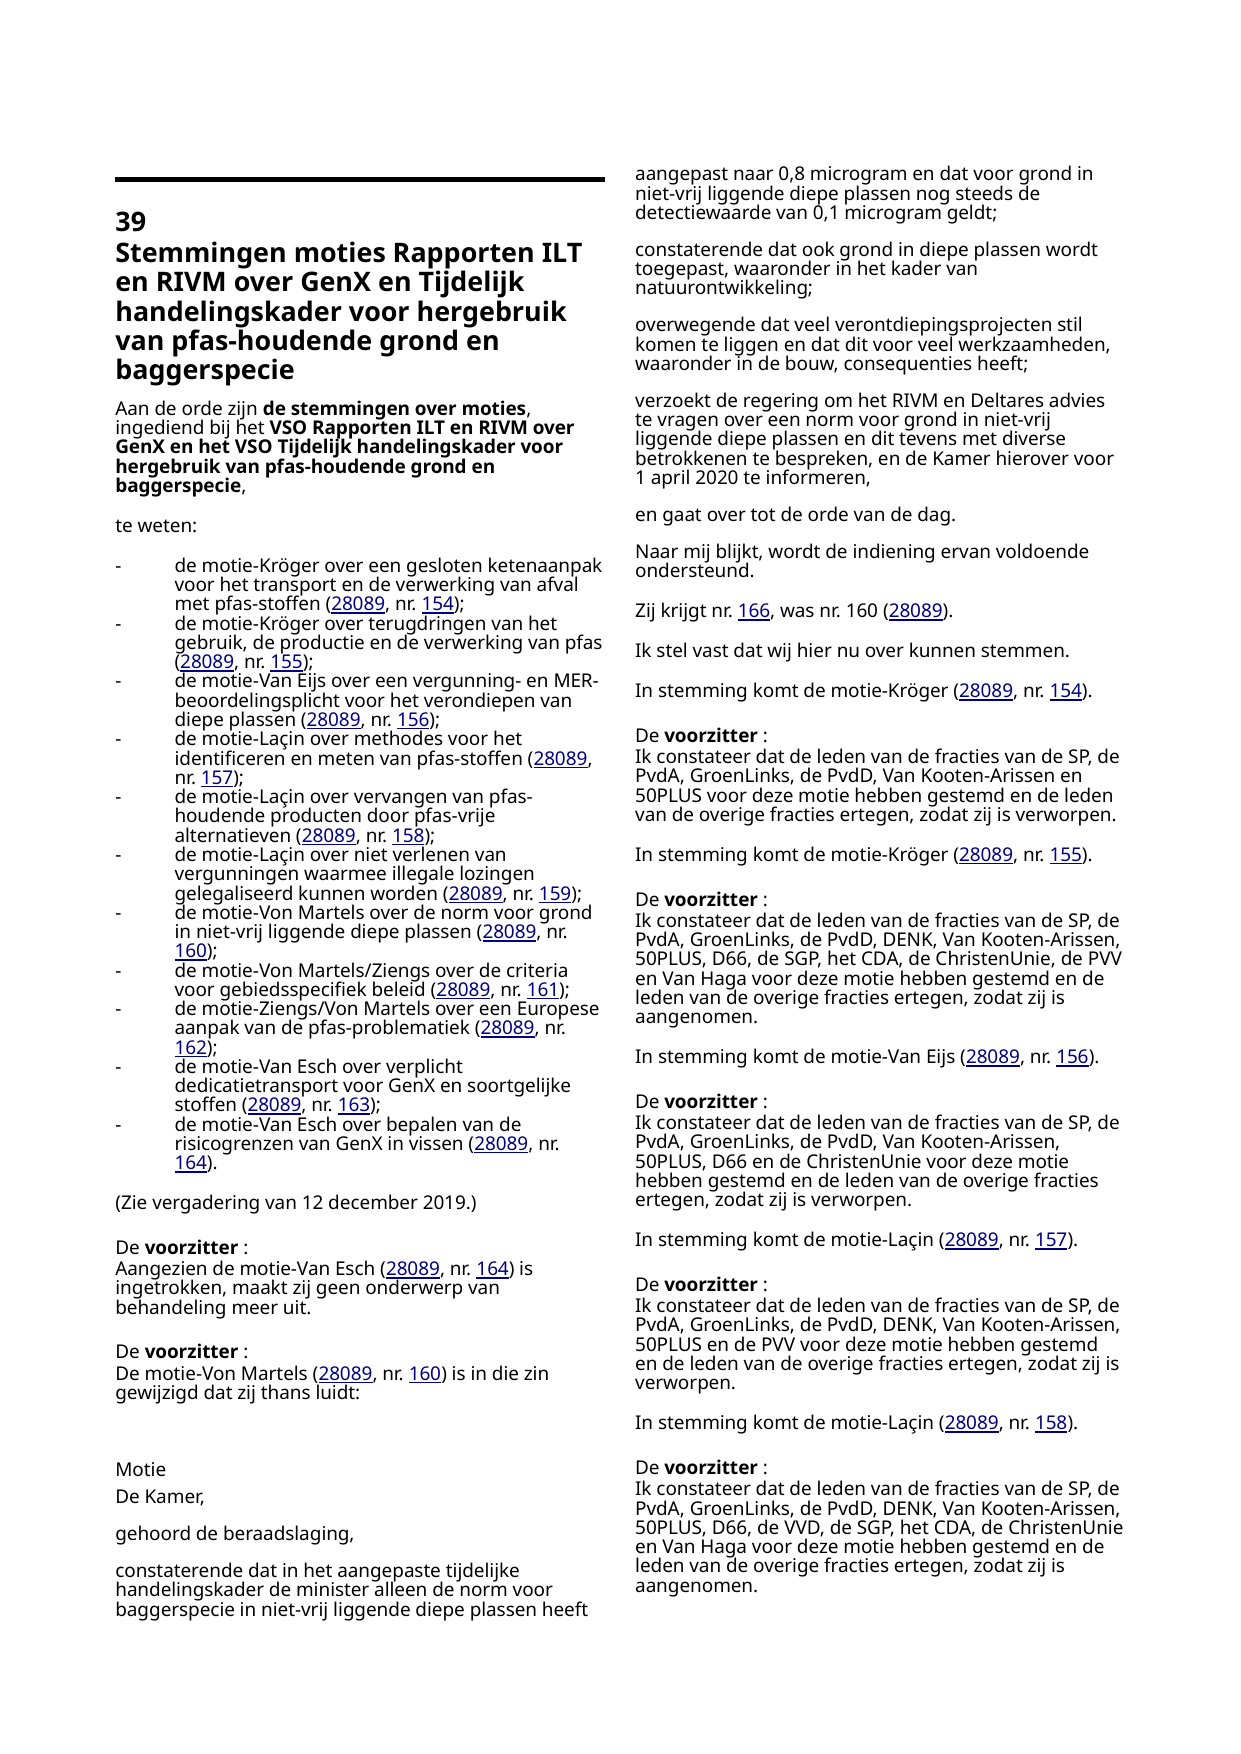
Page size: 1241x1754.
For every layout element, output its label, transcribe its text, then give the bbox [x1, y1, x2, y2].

text De motie-Von Martels (28089, nr. 160) is in die zin gewijzigd dat zij thans luidt: [115, 1364, 605, 1403]
text constaterende dat in het aangepaste tijdelijke handelingskader de minister alleen de norm voor baggerspecie in niet-vrij liggende diepe plassen heeft [115, 1562, 605, 1620]
text De voorzitter : [635, 1454, 1125, 1480]
text overwegende dat veel verontdiepingsprojecten stil komen te liggen en dat dit voor veel werkzaamheden, waaronder in de bouw, consequenties heeft; [635, 316, 1125, 374]
text Zij krijgt nr. 166, was nr. 160 (28089). [635, 602, 1125, 621]
list de motie-Van Eijs over een vergunning- en MER-beoordelingsplicht voor het verondiepen van diepe plassen (28089, nr. 156); [115, 672, 605, 730]
text Ik stel vast dat wij hier nu over kunnen stemmen. [635, 642, 1125, 661]
list de motie-Kröger over een gesloten ketenaanpak voor het transport en de verwerking van afval met pfas-stoffen (28089, nr. 154); [115, 557, 605, 615]
text Motie [115, 1456, 605, 1482]
text Naar mij blijkt, wordt de indiening ervan voldoende ondersteund. [635, 543, 1125, 581]
text Aangezien de motie-Van Esch (28089, nr. 164) is ingetrokken, maakt zij geen onderwerp van behandeling meer uit. [115, 1260, 605, 1318]
text gehoord de beraadslaging, [115, 1525, 605, 1544]
list de motie-Von Martels over de norm voor grond in niet-vrij liggende diepe plassen (28089, nr. 160); [115, 904, 605, 962]
text (Zie vergadering van 12 december 2019.) [115, 1194, 605, 1213]
text Ik constateer dat de leden van de fracties van de SP, de PvdA, GroenLinks, de PvdD, DENK, Van Kooten-Arissen, 50PLUS en de PVV voor deze motie hebben gestemd en de leden van de overige fracties ertegen, zodat zij is verworpen. [635, 1297, 1125, 1393]
text te weten: [115, 517, 605, 536]
text De voorzitter : [635, 722, 1125, 748]
text De Kamer, [115, 1488, 605, 1507]
text In stemming komt de motie-Kröger (28089, nr. 154). [635, 682, 1125, 702]
list de motie-Laçin over vervangen van pfas-houdende producten door pfas-vrije alternatieven (28089, nr. 158); [115, 788, 605, 846]
text Ik constateer dat de leden van de fracties van de SP, de PvdA, GroenLinks, de PvdD, DENK, Van Kooten-Arissen, 50PLUS, D66, de VVD, de SGP, het CDA, de ChristenUnie en Van Haga voor deze motie hebben gestemd en de leden van de overige fracties ertegen, zodat zij is aangenomen. [635, 1480, 1125, 1596]
text In stemming komt de motie-Laçin (28089, nr. 157). [635, 1231, 1125, 1251]
list de motie-Ziengs/Von Martels over een Europese aanpak van de pfas-problematiek (28089, nr. 162); [115, 1000, 605, 1058]
text 39 [115, 203, 605, 239]
text De voorzitter : [635, 1088, 1125, 1114]
list de motie-Laçin over methodes voor het identificeren en meten van pfas-stoffen (28089, nr. 157); [115, 730, 605, 788]
text In stemming komt de motie-Laçin (28089, nr. 158). [635, 1414, 1125, 1434]
list de motie-Van Esch over bepalen van de risicogrenzen van GenX in vissen (28089, nr. 164). [115, 1116, 605, 1173]
text aangepast naar 0,8 microgram en dat voor grond in niet-vrij liggende diepe plassen nog steeds de detectiewaarde van 0,1 microgram geldt; [635, 165, 1125, 223]
list de motie-Von Martels/Ziengs over de criteria voor gebiedsspecifiek beleid (28089, nr. 161); [115, 962, 605, 1000]
text De voorzitter : [115, 1234, 605, 1260]
text Ik constateer dat de leden van de fracties van de SP, de PvdA, GroenLinks, de PvdD, Van Kooten-Arissen en 50PLUS voor deze motie hebben gestemd en de leden van de overige fracties ertegen, zodat zij is verworpen. [635, 748, 1125, 825]
list de motie-Kröger over terugdringen van het gebruik, de productie en de verwerking van pfas (28089, nr. 155); [115, 615, 605, 672]
text en gaat over tot de orde van de dag. [635, 506, 1125, 525]
text verzoekt de regering om het RIVM en Deltares advies te vragen over een norm voor grond in niet-vrij liggende diepe plassen en dit tevens met diverse betrokkenen te bespreken, en de Kamer hierover voor 1 april 2020 te informeren, [635, 392, 1125, 488]
text De voorzitter : [635, 886, 1125, 912]
text Aan de orde zijn de stemmingen over moties, ingediend bij het VSO Rapporten ILT en RIVM over GenX en het VSO Tijdelijk handelingskader voor hergebruik van pfas-houdende grond en baggerspecie, [115, 400, 605, 496]
text De voorzitter : [635, 1271, 1125, 1297]
text In stemming komt de motie-Van Eijs (28089, nr. 156). [635, 1048, 1125, 1068]
text Ik constateer dat de leden van de fracties van de SP, de PvdA, GroenLinks, de PvdD, DENK, Van Kooten-Arissen, 50PLUS, D66, de SGP, het CDA, de ChristenUnie, de PVV en Van Haga voor deze motie hebben gestemd en de leden van de overige fracties ertegen, zodat zij is aangenomen. [635, 912, 1125, 1027]
text constaterende dat ook grond in diepe plassen wordt toegepast, waaronder in het kader van natuurontwikkeling; [635, 241, 1125, 299]
text De voorzitter : [115, 1339, 605, 1364]
text Stemmingen moties Rapporten ILT en RIVM over GenX en Tijdelijk handelingskader voor hergebruik van pfas-houdende grond en baggerspecie [115, 239, 605, 400]
text Ik constateer dat de leden van de fracties van de SP, de PvdA, GroenLinks, de PvdD, Van Kooten-Arissen, 50PLUS, D66 en de ChristenUnie voor deze motie hebben gestemd en de leden van de overige fracties ertegen, zodat zij is verworpen. [635, 1114, 1125, 1211]
text In stemming komt de motie-Kröger (28089, nr. 155). [635, 846, 1125, 865]
list de motie-Van Esch over verplicht dedicatietransport voor GenX en soortgelijke stoffen (28089, nr. 163); [115, 1058, 605, 1116]
list de motie-Laçin over niet verlenen van vergunningen waarmee illegale lozingen gelegaliseerd kunnen worden (28089, nr. 159); [115, 846, 605, 904]
